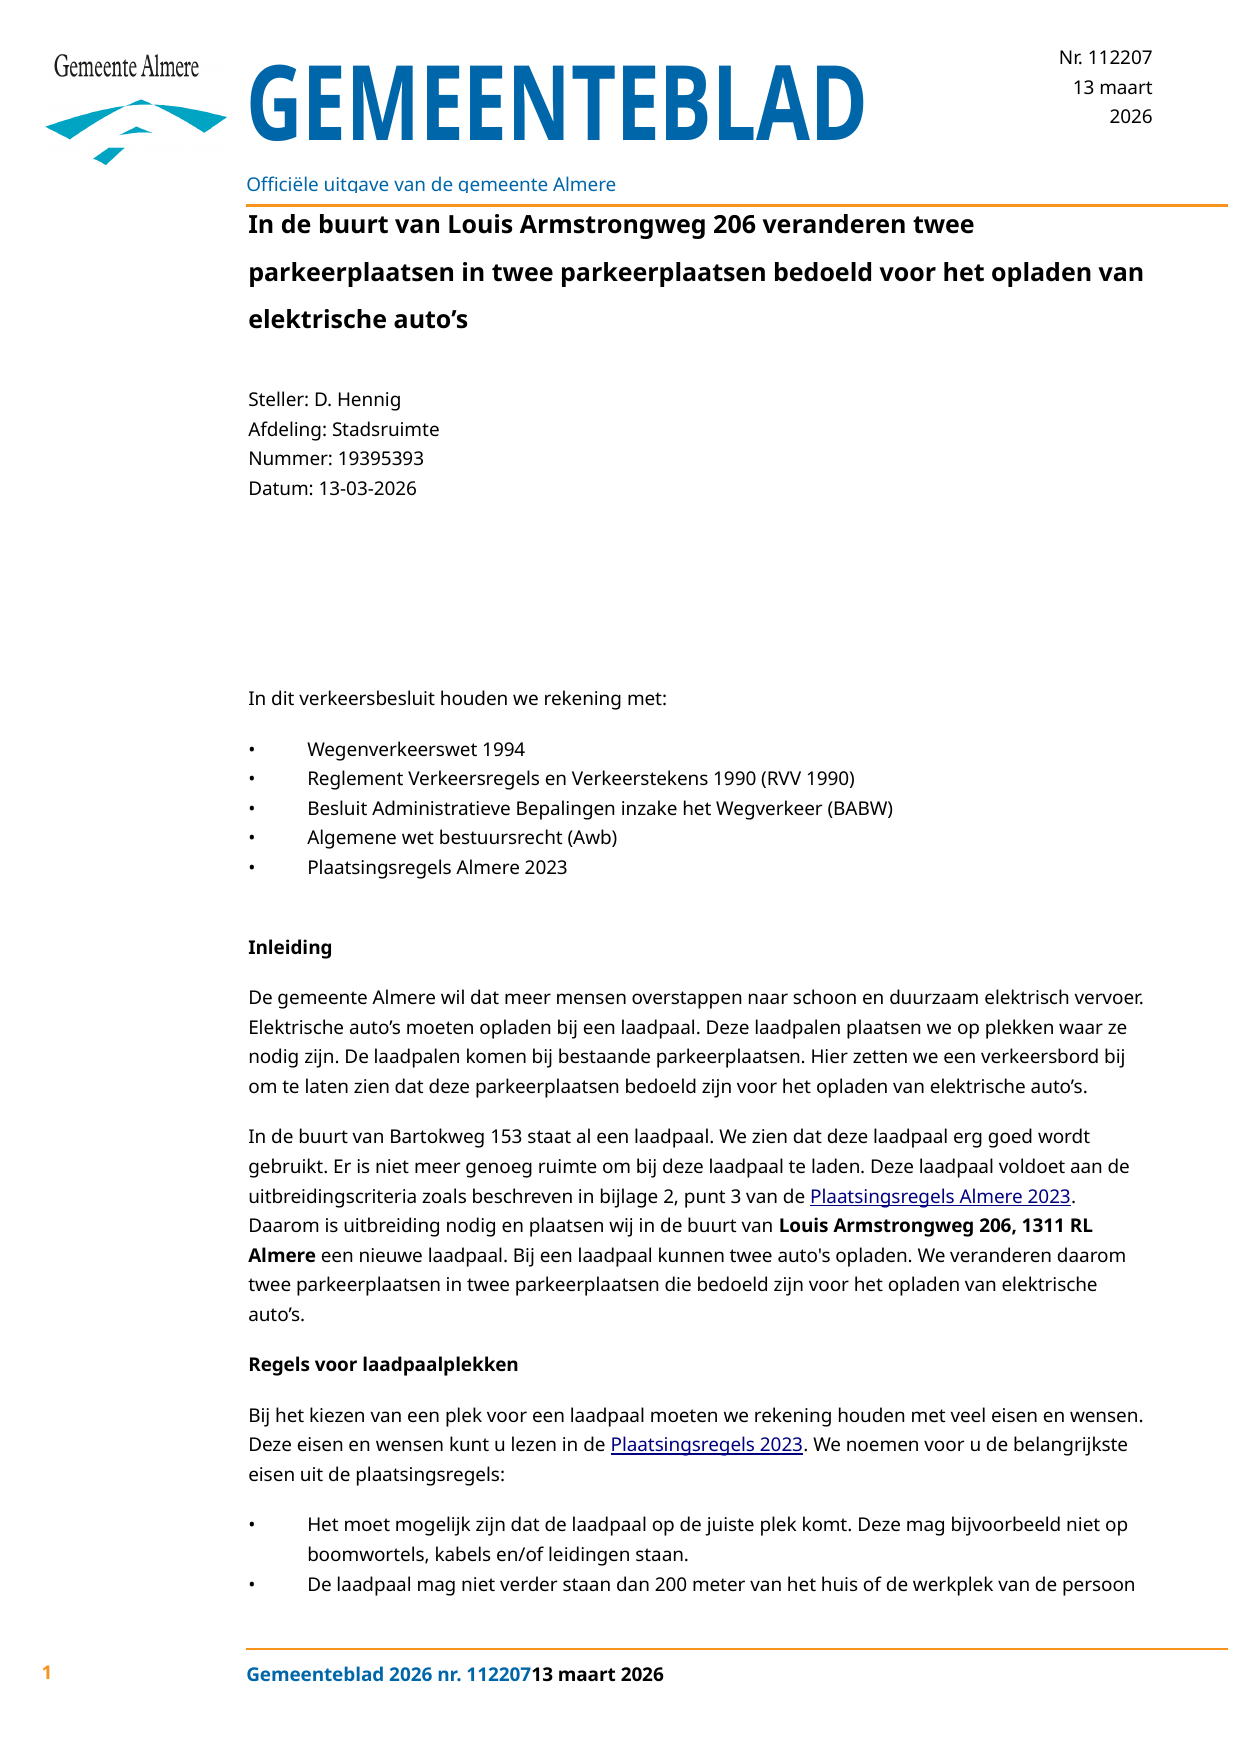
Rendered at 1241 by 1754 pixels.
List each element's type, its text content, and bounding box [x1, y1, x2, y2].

list De laadpaal mag niet verder staan dan 200 meter van het huis of de werkplek van de persoon [248, 1571, 1152, 1597]
list Plaatsingsregels Almere 2023 [248, 854, 1152, 880]
text In de buurt van Bartokweg 153 staat al een laadpaal. We zien dat deze laadpaal erg goed wordt gebruikt. Er is niet meer genoeg ruimte om bij deze laadpaal te laden. Deze laadpaal voldoet aan de uitbreidingscriteria zoals beschreven in bijlage 2, punt 3 van de Plaatsingsregels Almere 2023. Daarom is uitbreiding nodig en plaatsen wij in de buurt van Louis Armstrongweg 206, 1311 RL Almere een nieuwe laadpaal. Bij een laadpaal kunnen twee auto's opladen. We veranderen daarom twee parkeerplaatsen in twee parkeerplaatsen die bedoeld zijn voor het opladen van elektrische auto’s. [248, 1124, 1152, 1327]
text Datum: 13-03-2026 [248, 475, 1152, 501]
text Bij het kiezen van een plek voor een laadpaal moeten we rekening houden met veel eisen en wensen. Deze eisen en wensen kunt u lezen in de Plaatsingsregels 2023. We noemen voor u de belangrijkste eisen uit de plaatsingsregels: [248, 1402, 1152, 1487]
text Steller: D. Hennig [248, 386, 1152, 412]
list Het moet mogelijk zijn dat de laadpaal op de juiste plek komt. Deze mag bijvoorbeeld niet op boomwortels, kabels en/of leidingen staan. [248, 1512, 1152, 1567]
picture [41, 47, 231, 172]
text In de buurt van Louis Armstrongweg 206 veranderen twee parkeerplaatsen in twee parkeerplaatsen bedoeld voor het opladen van elektrische auto’s [248, 207, 1152, 336]
text De gemeente Almere wil dat meer mensen overstappen naar schoon en duurzaam elektrisch vervoer. Elektrische auto’s moeten opladen bij een laadpaal. Deze laadpalen plaatsen we op plekken waar ze nodig zijn. De laadpalen komen bij bestaande parkeerplaatsen. Hier zetten we een verkeersbord bij om te laten zien dat deze parkeerplaatsen bedoeld zijn voor het opladen van elektrische auto’s. [248, 984, 1152, 1099]
text Nummer: 19395393 [248, 445, 1152, 471]
text Afdeling: Stadsruimte [248, 416, 1152, 442]
list Reglement Verkeersregels en Verkeerstekens 1990 (RVV 1990) [248, 765, 1152, 791]
list Algemene wet bestuursrecht (Awb) [248, 824, 1152, 850]
text Inleiding [248, 934, 1152, 960]
text In dit verkeersbesluit houden we rekening met: [248, 685, 1152, 711]
list Besluit Administratieve Bepalingen inzake het Wegverkeer (BABW) [248, 795, 1152, 821]
text Regels voor laadpaalplekken [248, 1352, 1152, 1377]
list Wegenverkeerswet 1994 [248, 736, 1152, 762]
